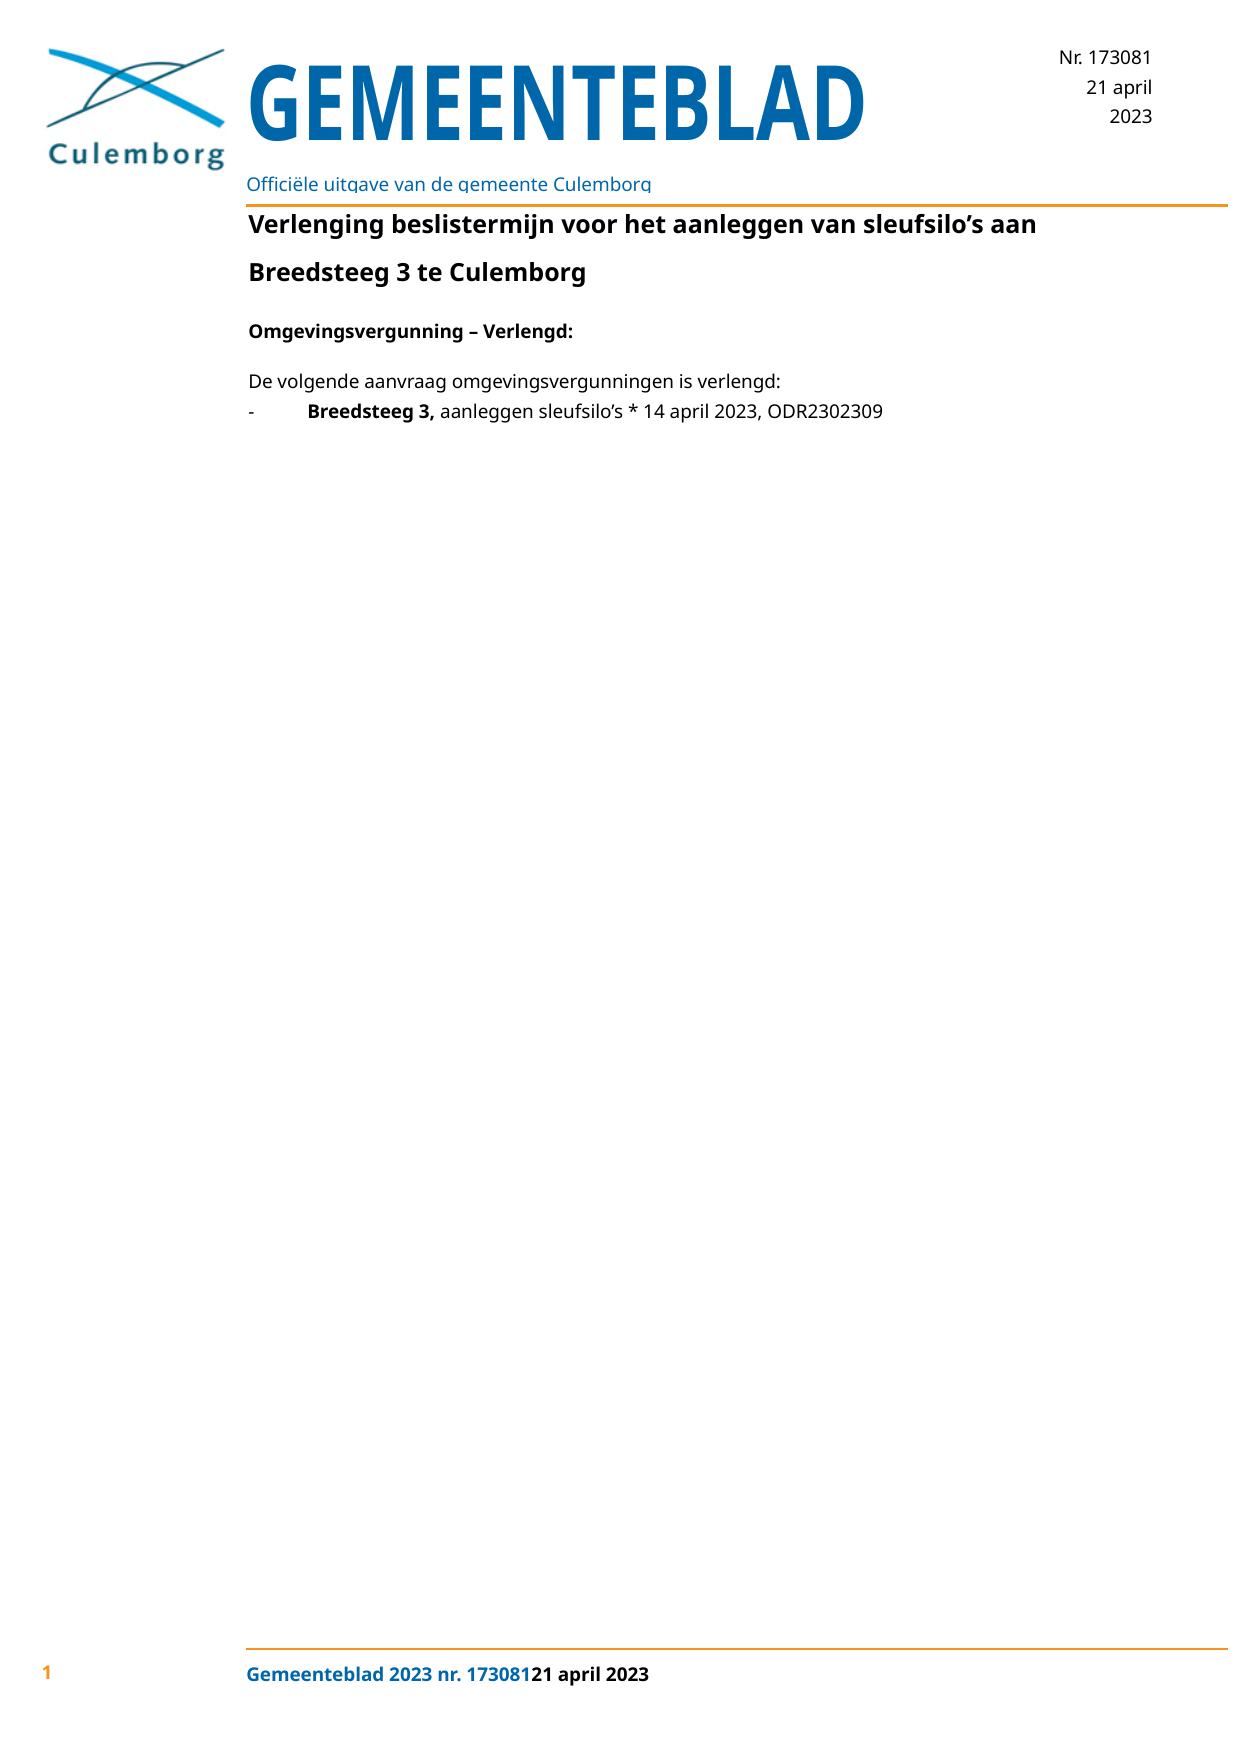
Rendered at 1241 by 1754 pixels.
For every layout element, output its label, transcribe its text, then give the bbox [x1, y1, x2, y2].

picture [41, 47, 231, 172]
text De volgende aanvraag omgevingsvergunningen is verlengd: [248, 368, 1152, 394]
text Verlenging beslistermijn voor het aanleggen van sleufsilo’s aan Breedsteeg 3 te Culemborg [248, 207, 1152, 288]
list Breedsteeg 3, aanleggen sleufsilo’s * 14 april 2023, ODR2302309 [248, 398, 1152, 424]
text Omgevingsvergunning – Verlengd: [248, 318, 1152, 344]
